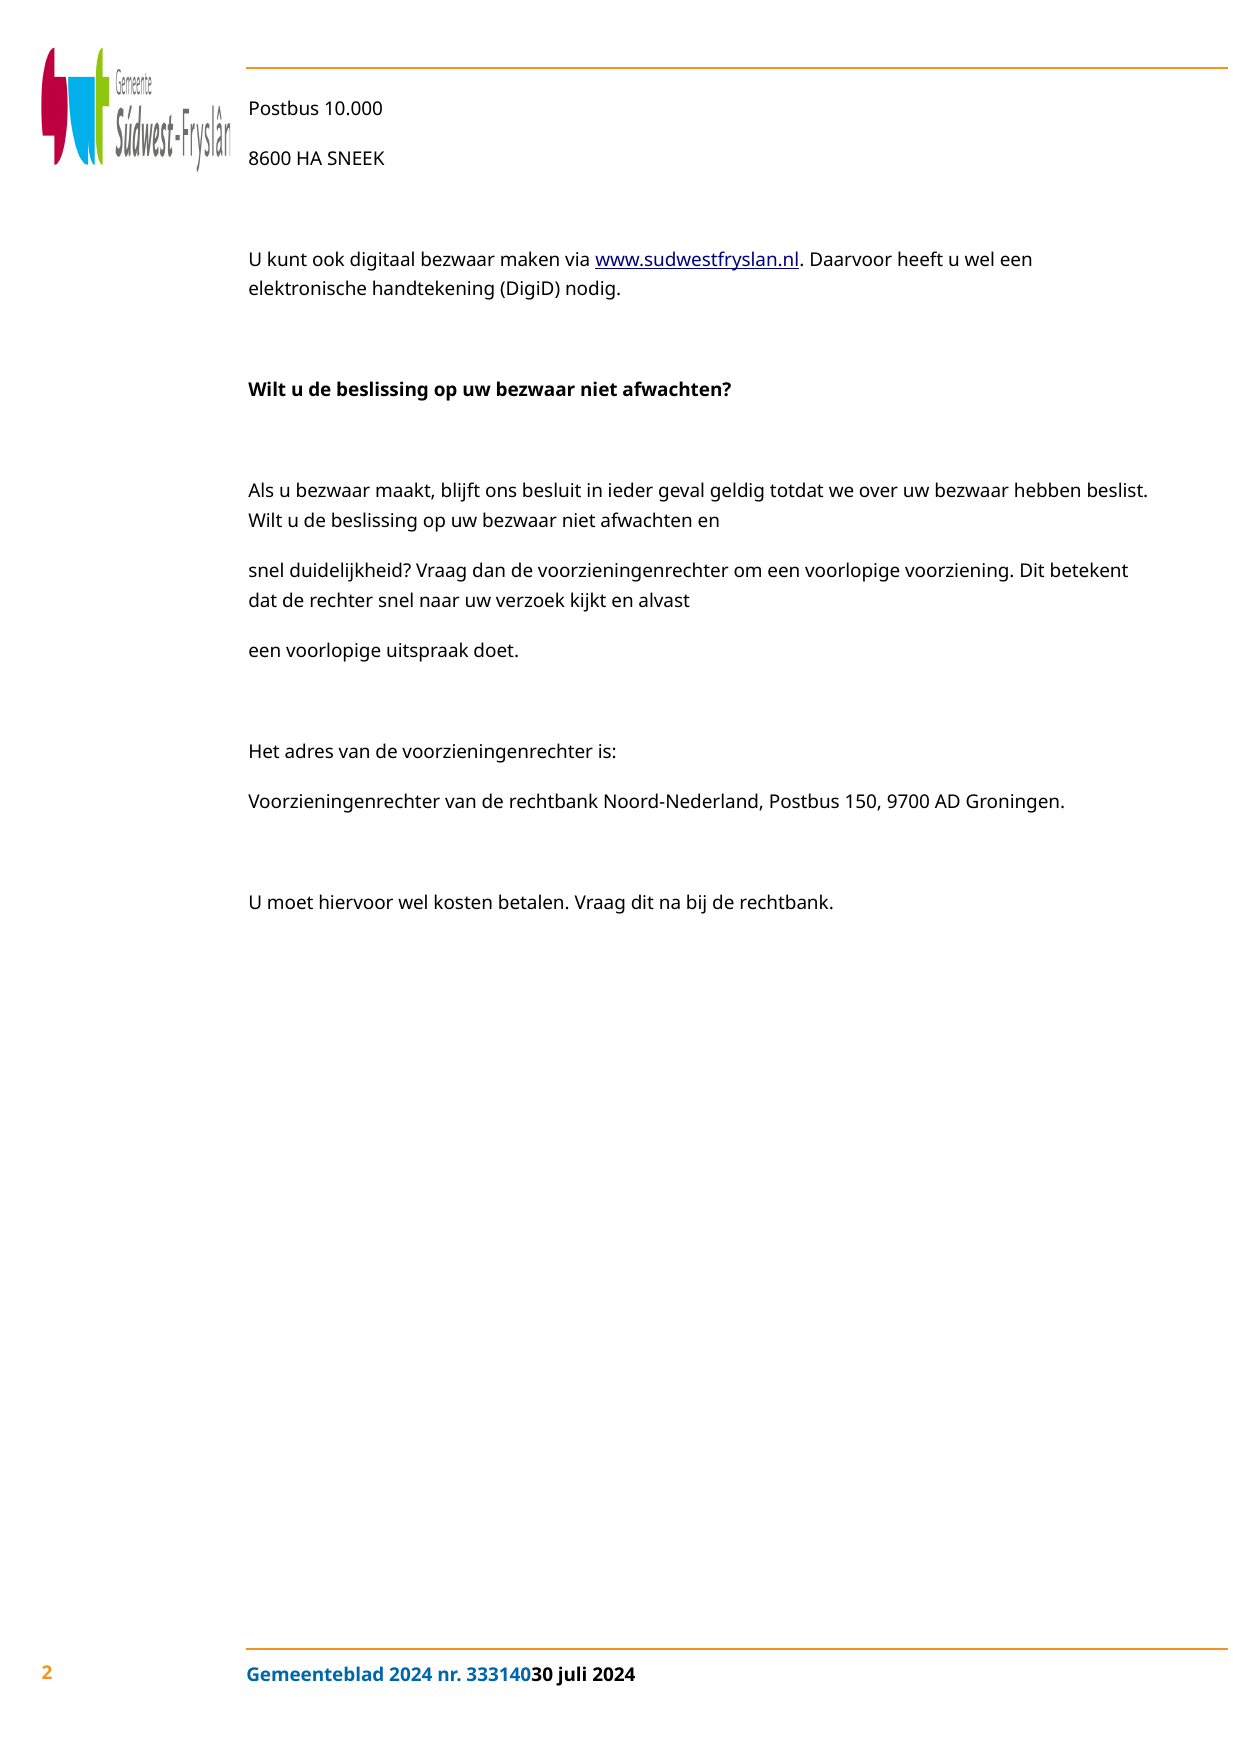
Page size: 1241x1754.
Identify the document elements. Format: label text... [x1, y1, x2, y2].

text 8600 HA SNEEK [248, 145, 1152, 171]
text Als u bezwaar maakt, blijft ons besluit in ieder geval geldig totdat we over uw bezwaar hebben beslist. Wilt u de beslissing op uw bezwaar niet afwachten en [248, 477, 1152, 533]
text Postbus 10.000 [248, 95, 1152, 121]
picture [41, 47, 231, 172]
text U kunt ook digitaal bezwaar maken via www.sudwestfryslan.nl. Daarvoor heeft u wel een elektronische handtekening (DigiD) nodig. [248, 246, 1152, 301]
text Wilt u de beslissing op uw bezwaar niet afwachten? [248, 376, 1152, 402]
text Het adres van de voorzieningenrechter is: [248, 738, 1152, 764]
text snel duidelijkheid? Vraag dan de voorzieningenrechter om een voorlopige voorziening. Dit betekent dat de rechter snel naar uw verzoek kijkt en alvast [248, 557, 1152, 613]
text U moet hiervoor wel kosten betalen. Vraag dit na bij de rechtbank. [248, 889, 1152, 915]
text een voorlopige uitspraak doet. [248, 637, 1152, 663]
text Voorzieningenrechter van de rechtbank Noord-Nederland, Postbus 150, 9700 AD Groningen. [248, 788, 1152, 814]
